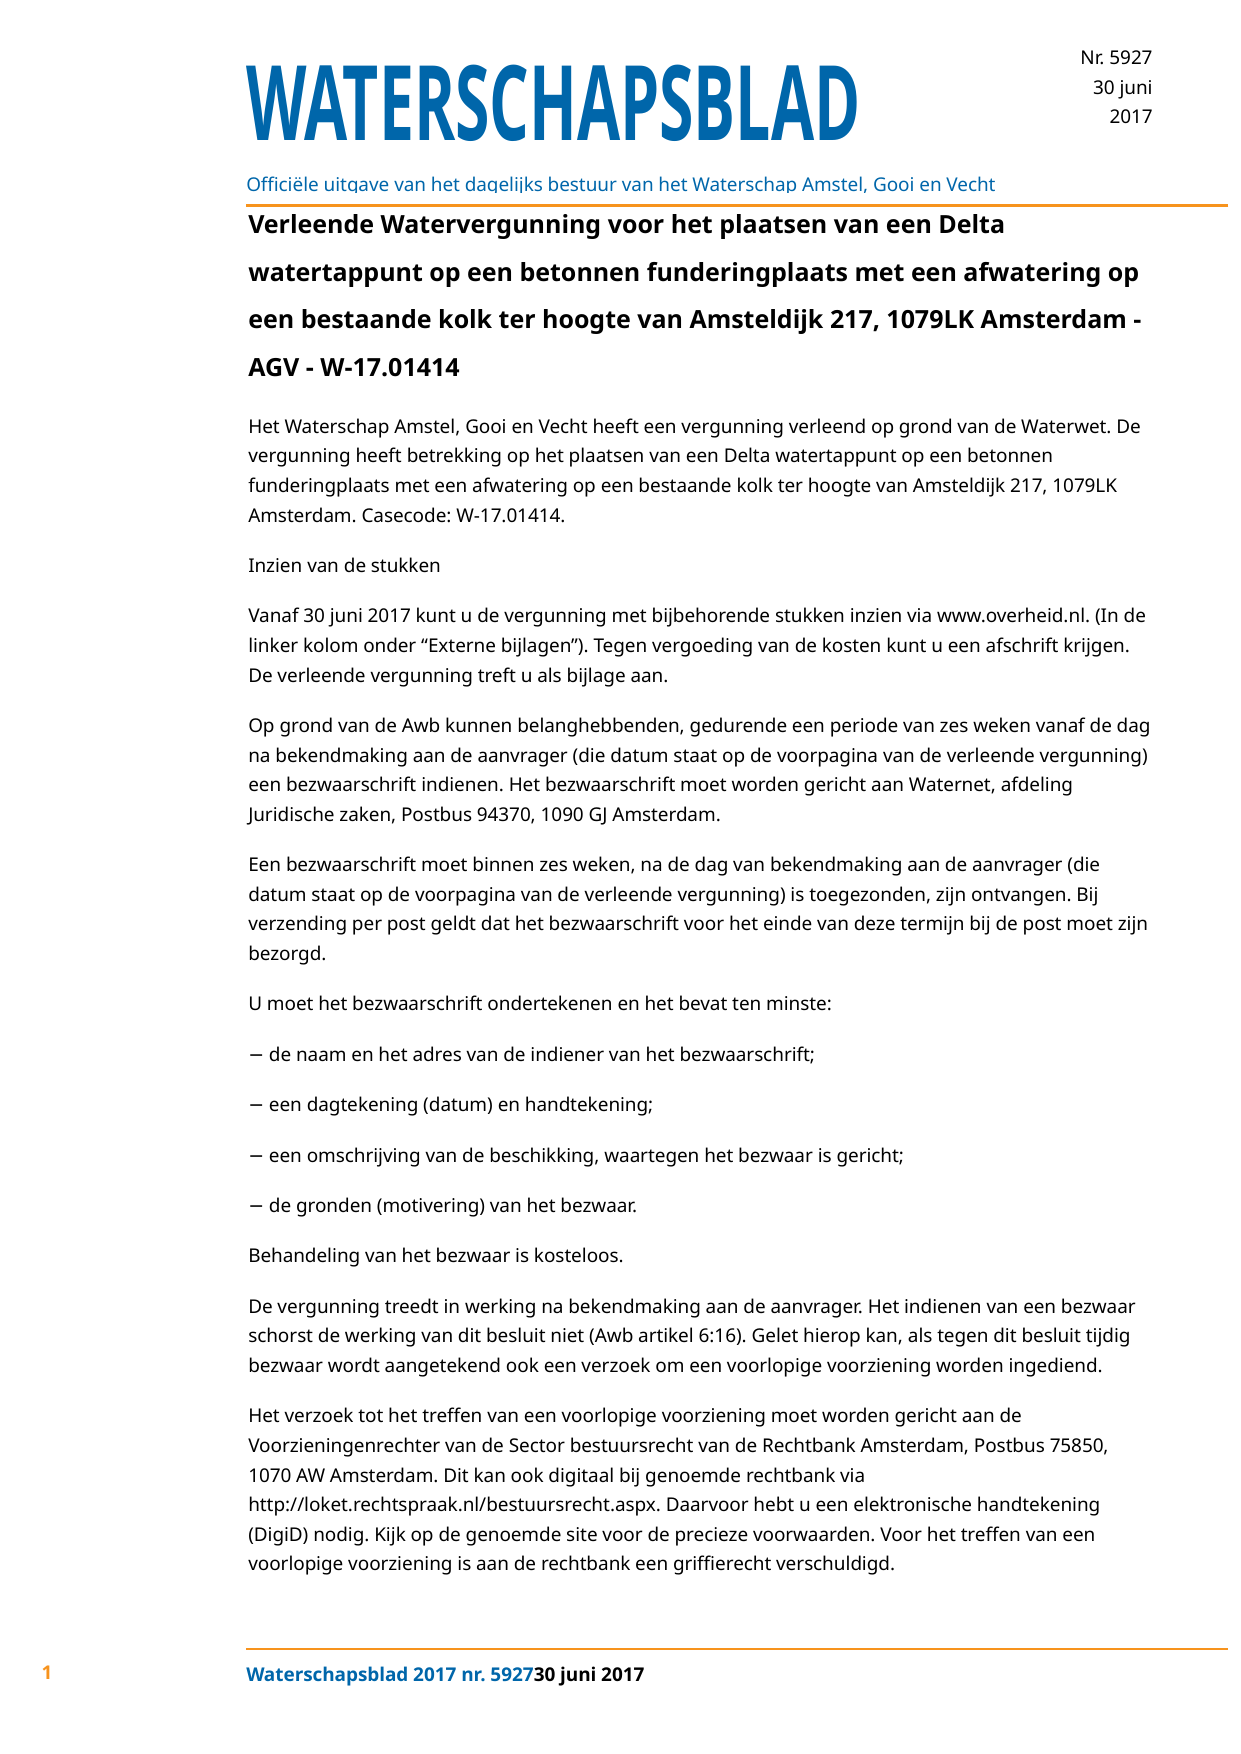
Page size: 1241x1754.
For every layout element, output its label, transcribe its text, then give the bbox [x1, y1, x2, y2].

text Inzien van de stukken [248, 552, 1152, 578]
text U moet het bezwaarschrift ondertekenen en het bevat ten minste: [248, 991, 1152, 1016]
text Vanaf 30 juni 2017 kunt u de vergunning met bijbehorende stukken inzien via www.overheid.nl. (In de linker kolom onder “Externe bijlagen”). Tegen vergoeding van de kosten kunt u een afschrift krijgen. De verleende vergunning treft u als bijlage aan. [248, 603, 1152, 688]
text Een bezwaarschrift moet binnen zes weken, na de dag van bekendmaking aan de aanvrager (die datum staat op de voorpagina van de verleende vergunning) is toegezonden, zijn ontvangen. Bij verzending per post geldt dat het bezwaarschrift voor het einde van deze termijn bij de post moet zijn bezorgd. [248, 851, 1152, 966]
text Verleende Watervergunning voor het plaatsen van een Delta watertappunt op een betonnen funderingplaats met een afwatering op een bestaande kolk ter hoogte van Amsteldijk 217, 1079LK Amsterdam - AGV - W-17.01414 [248, 207, 1152, 384]
text Behandeling van het bezwaar is kosteloos. [248, 1243, 1152, 1268]
picture [41, 47, 231, 172]
text Het Waterschap Amstel, Gooi en Vecht heeft een vergunning verleend op grond van de Waterwet. De vergunning heeft betrekking op het plaatsen van een Delta watertappunt op een betonnen funderingplaats met een afwatering op een bestaande kolk ter hoogte van Amsteldijk 217, 1079LK Amsterdam. Casecode: W-17.01414. [248, 413, 1152, 528]
text De vergunning treedt in werking na bekendmaking aan de aanvrager. Het indienen van een bezwaar schorst de werking van dit besluit niet (Awb artikel 6:16). Gelet hierop kan, als tegen dit besluit tijdig bezwaar wordt aangetekend ook een verzoek om een voorlopige voorziening worden ingediend. [248, 1293, 1152, 1378]
text − een omschrijving van de beschikking, waartegen het bezwaar is gericht; [248, 1142, 1152, 1168]
text − de gronden (motivering) van het bezwaar. [248, 1192, 1152, 1218]
text Het verzoek tot het treffen van een voorlopige voorziening moet worden gericht aan de Voorzieningenrechter van de Sector bestuursrecht van de Rechtbank Amsterdam, Postbus 75850, 1070 AW Amsterdam. Dit kan ook digitaal bij genoemde rechtbank via http://loket.rechtspraak.nl/bestuursrecht.aspx. Daarvoor hebt u een elektronische handtekening (DigiD) nodig. Kijk op de genoemde site voor de precieze voorwaarden. Voor het treffen van een voorlopige voorziening is aan de rechtbank een griffierecht verschuldigd. [248, 1403, 1152, 1576]
text − de naam en het adres van de indiener van het bezwaarschrift; [248, 1041, 1152, 1067]
text Op grond van de Awb kunnen belanghebbenden, gedurende een periode van zes weken vanaf de dag na bekendmaking aan de aanvrager (die datum staat op de voorpagina van de verleende vergunning) een bezwaarschrift indienen. Het bezwaarschrift moet worden gericht aan Waternet, afdeling Juridische zaken, Postbus 94370, 1090 GJ Amsterdam. [248, 712, 1152, 827]
text − een dagtekening (datum) en handtekening; [248, 1091, 1152, 1117]
